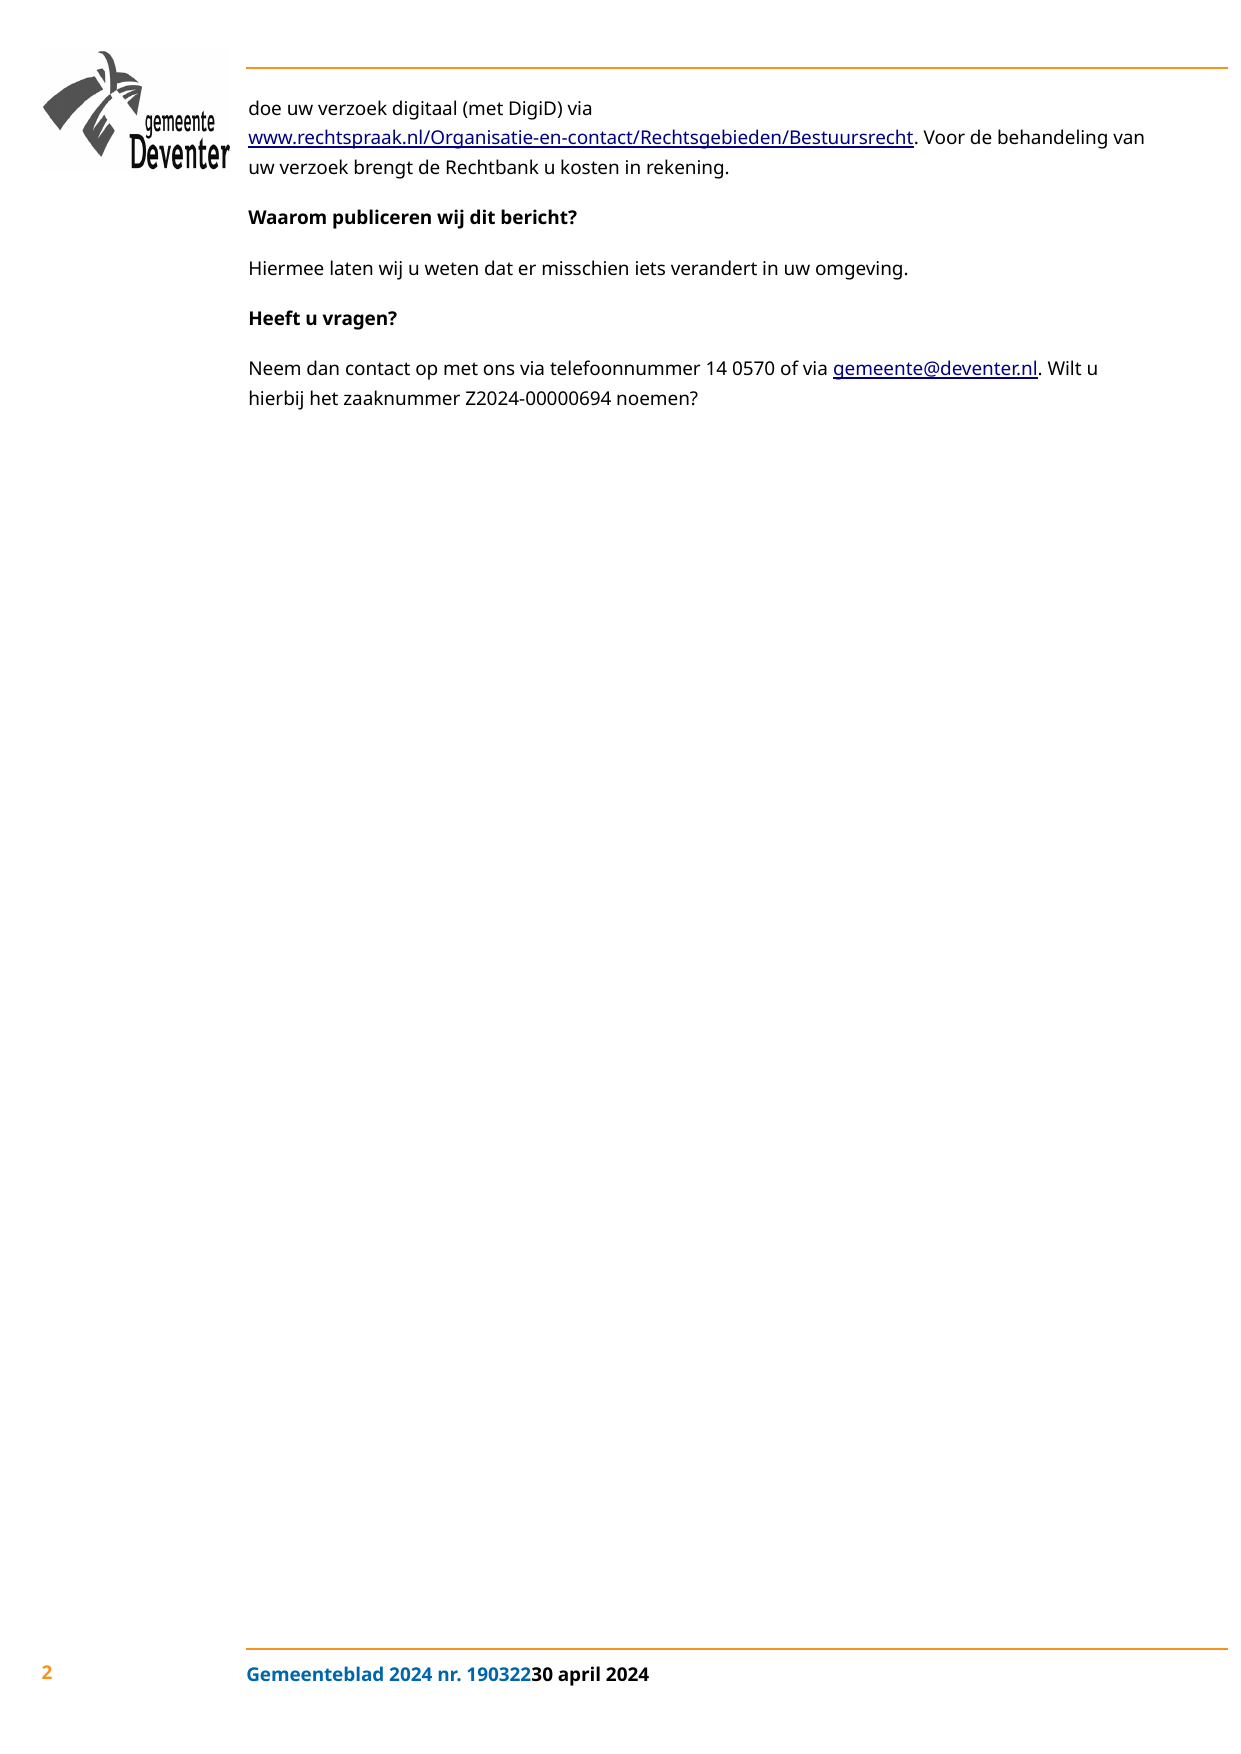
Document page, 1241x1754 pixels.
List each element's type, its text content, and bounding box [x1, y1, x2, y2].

text Heeft u vragen? [248, 305, 1152, 331]
picture [41, 47, 231, 172]
text Neem dan contact op met ons via telefoonnummer 14 0570 of via gemeente@deventer.nl. Wilt u hierbij het zaaknummer Z2024-00000694 noemen? [248, 356, 1152, 411]
text doe uw verzoek digitaal (met DigiD) via www.rechtspraak.nl/Organisatie-en-contact/Rechtsgebieden/Bestuursrecht. Voor de behandeling van uw verzoek brengt de Rechtbank u kosten in rekening. [248, 95, 1152, 180]
text Hiermee laten wij u weten dat er misschien iets verandert in uw omgeving. [248, 255, 1152, 281]
text Waarom publiceren wij dit bericht? [248, 204, 1152, 230]
